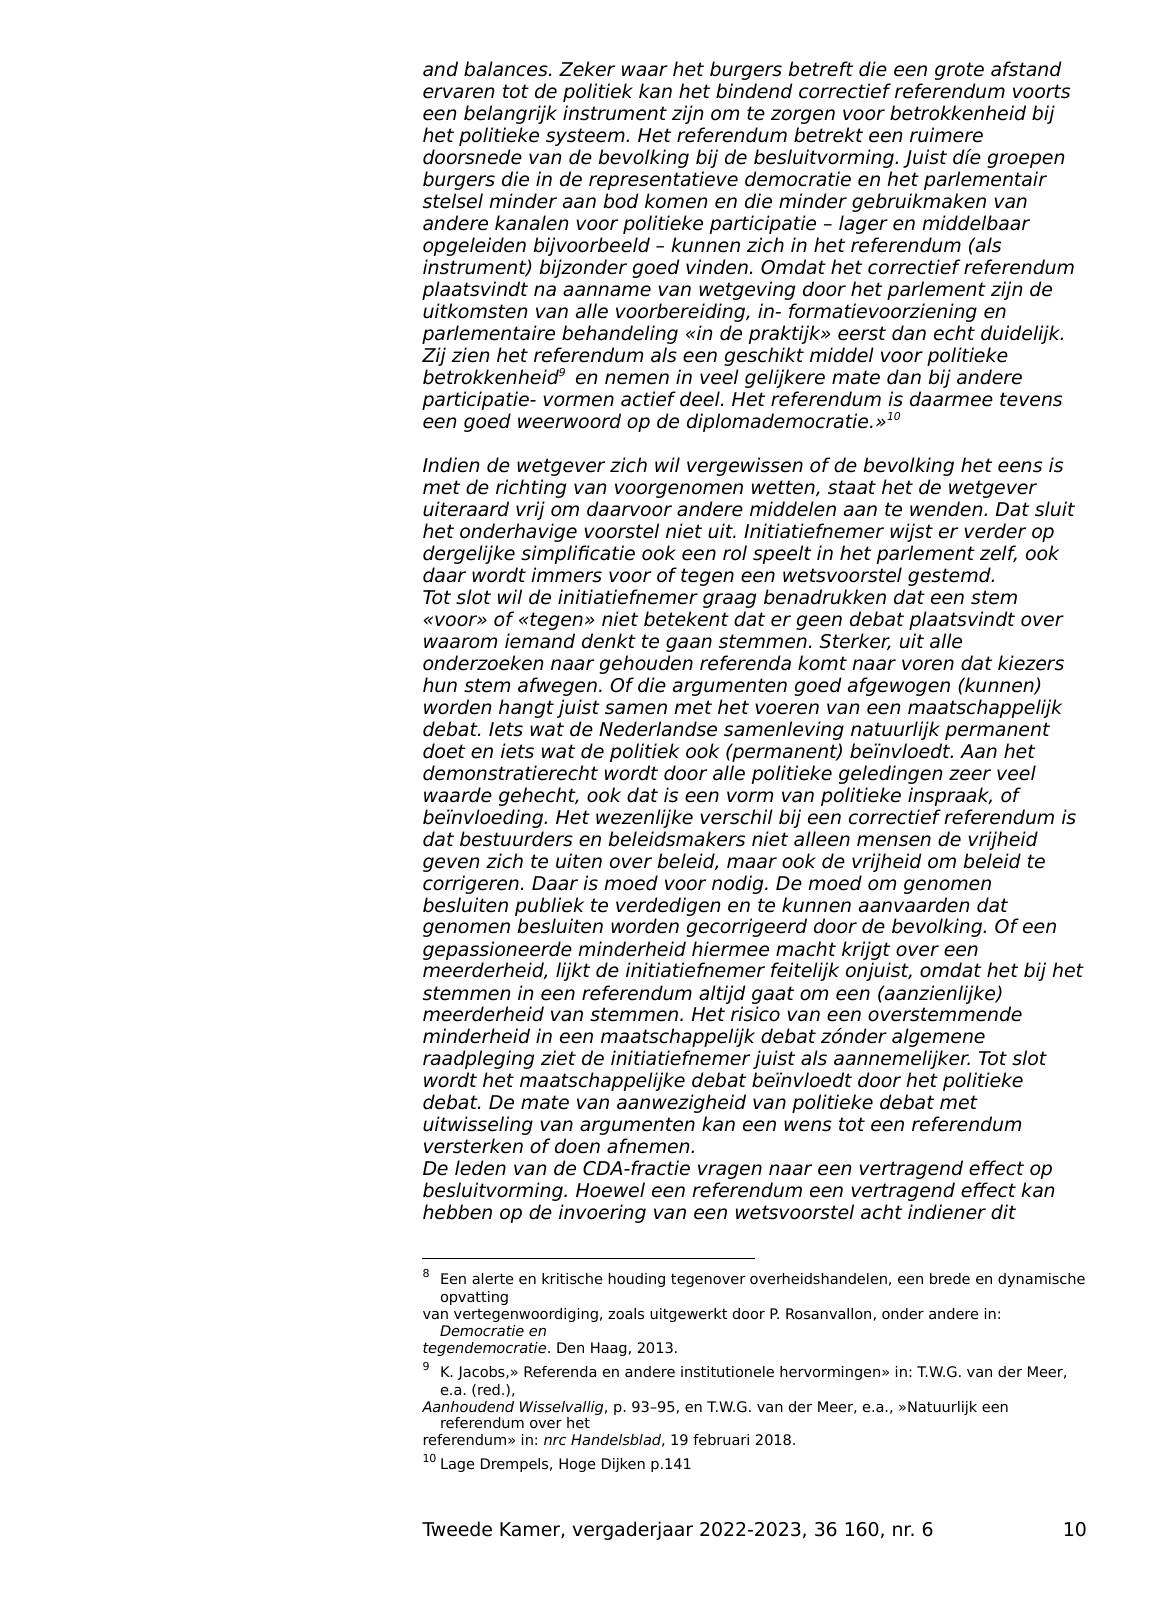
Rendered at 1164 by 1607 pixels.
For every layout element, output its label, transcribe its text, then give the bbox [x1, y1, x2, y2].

text Lage Drempels, Hoge Dijken p.141 [422, 1452, 1087, 1474]
text van vertegenwoordiging, zoals uitgewerkt door P. Rosanvallon, onder andere in: Democratie en [422, 1306, 1087, 1340]
text Indien de wetgever zich wil vergewissen of de bevolking het eens is met de richting van voorgenomen wetten, staat het de wetgever uiteraard vrij om daarvoor andere middelen aan te wenden. Dat sluit het onderhavige voorstel niet uit. Initiatiefnemer wijst er verder op dergelijke simplificatie ook een rol speelt in het parlement zelf, ook daar wordt immers voor of tegen een wetsvoorstel gestemd. [422, 455, 1087, 587]
text Een alerte en kritische houding tegenover overheidshandelen, een brede en dynamische opvatting [422, 1267, 1087, 1306]
text K. Jacobs,» Referenda en andere institutionele hervormingen» in: T.W.G. van der Meer, e.a. (red.), [422, 1360, 1087, 1399]
text Tot slot wil de initiatiefnemer graag benadrukken dat een stem «voor» of «tegen» niet betekent dat er geen debat plaatsvindt over waarom iemand denkt te gaan stemmen. Sterker, uit alle onderzoeken naar gehouden referenda komt naar voren dat kiezers hun stem afwegen. Of die argumenten goed afgewogen (kunnen) worden hangt juist samen met het voeren van een maatschappelijk debat. Iets wat de Nederlandse samenleving natuurlijk permanent doet en iets wat de politiek ook (permanent) beïnvloedt. Aan het demonstratierecht wordt door alle politieke geledingen zeer veel waarde gehecht, ook dat is een vorm van politieke inspraak, of beïnvloeding. Het wezenlijke verschil bij een correctief referendum is dat bestuurders en beleidsmakers niet alleen mensen de vrijheid geven zich te uiten over beleid, maar ook de vrijheid om beleid te corrigeren. Daar is moed voor nodig. De moed om genomen besluiten publiek te verdedigen en te kunnen aanvaarden dat genomen besluiten worden gecorrigeerd door de bevolking. Of een gepassioneerde minderheid hiermee macht krijgt over een meerderheid, lijkt de initiatiefnemer feitelijk onjuist, omdat het bij het stemmen in een referendum altijd gaat om een (aanzienlijke) meerderheid van stemmen. Het risico van een overstemmende minderheid in een maatschappelijk debat zónder algemene raadpleging ziet de initiatiefnemer juist als aannemelijker. Tot slot wordt het maatschappelijke debat beïnvloedt door het politieke debat. De mate van aanwezigheid van politieke debat met uitwisseling van argumenten kan een wens tot een referendum versterken of doen afnemen. [422, 587, 1087, 1158]
text and balances. Zeker waar het burgers betreft die een grote afstand ervaren tot de politiek kan het bindend correctief referendum voorts een belangrijk instrument zijn om te zorgen voor betrokkenheid bij het politieke systeem. Het referendum betrekt een ruimere doorsnede van de bevolking bij de besluitvorming. Juist díe groepen burgers die in de representatieve democratie en het parlementair stelsel minder aan bod komen en die minder gebruikmaken van andere kanalen voor politieke participatie – lager en middelbaar opgeleiden bijvoorbeeld – kunnen zich in het referendum (als instrument) bijzonder goed vinden. Omdat het correctief referendum plaatsvindt na aanname van wetgeving door het parlement zijn de uitkomsten van alle voorbereiding, in- formatievoorziening en parlementaire behandeling «in de praktijk» eerst dan echt duidelijk. Zij zien het referendum als een geschikt middel voor politieke betrokkenheid en nemen in veel gelijkere mate dan bij andere participatie- vormen actief deel. Het referendum is daarmee tevens een goed weerwoord op de diplomademocratie.» [422, 59, 1087, 433]
text De leden van de CDA-fractie vragen naar een vertragend effect op besluitvorming. Hoewel een referendum een vertragend effect kan hebben op de invoering van een wetsvoorstel acht indiener dit [422, 1158, 1087, 1224]
text tegendemocratie. Den Haag, 2013. [422, 1340, 1087, 1357]
text Aanhoudend Wisselvallig, p. 93–95, en T.W.G. van der Meer, e.a., »Natuurlijk een referendum over het [422, 1399, 1087, 1432]
text referendum» in: nrc Handelsblad, 19 februari 2018. [422, 1432, 1087, 1449]
